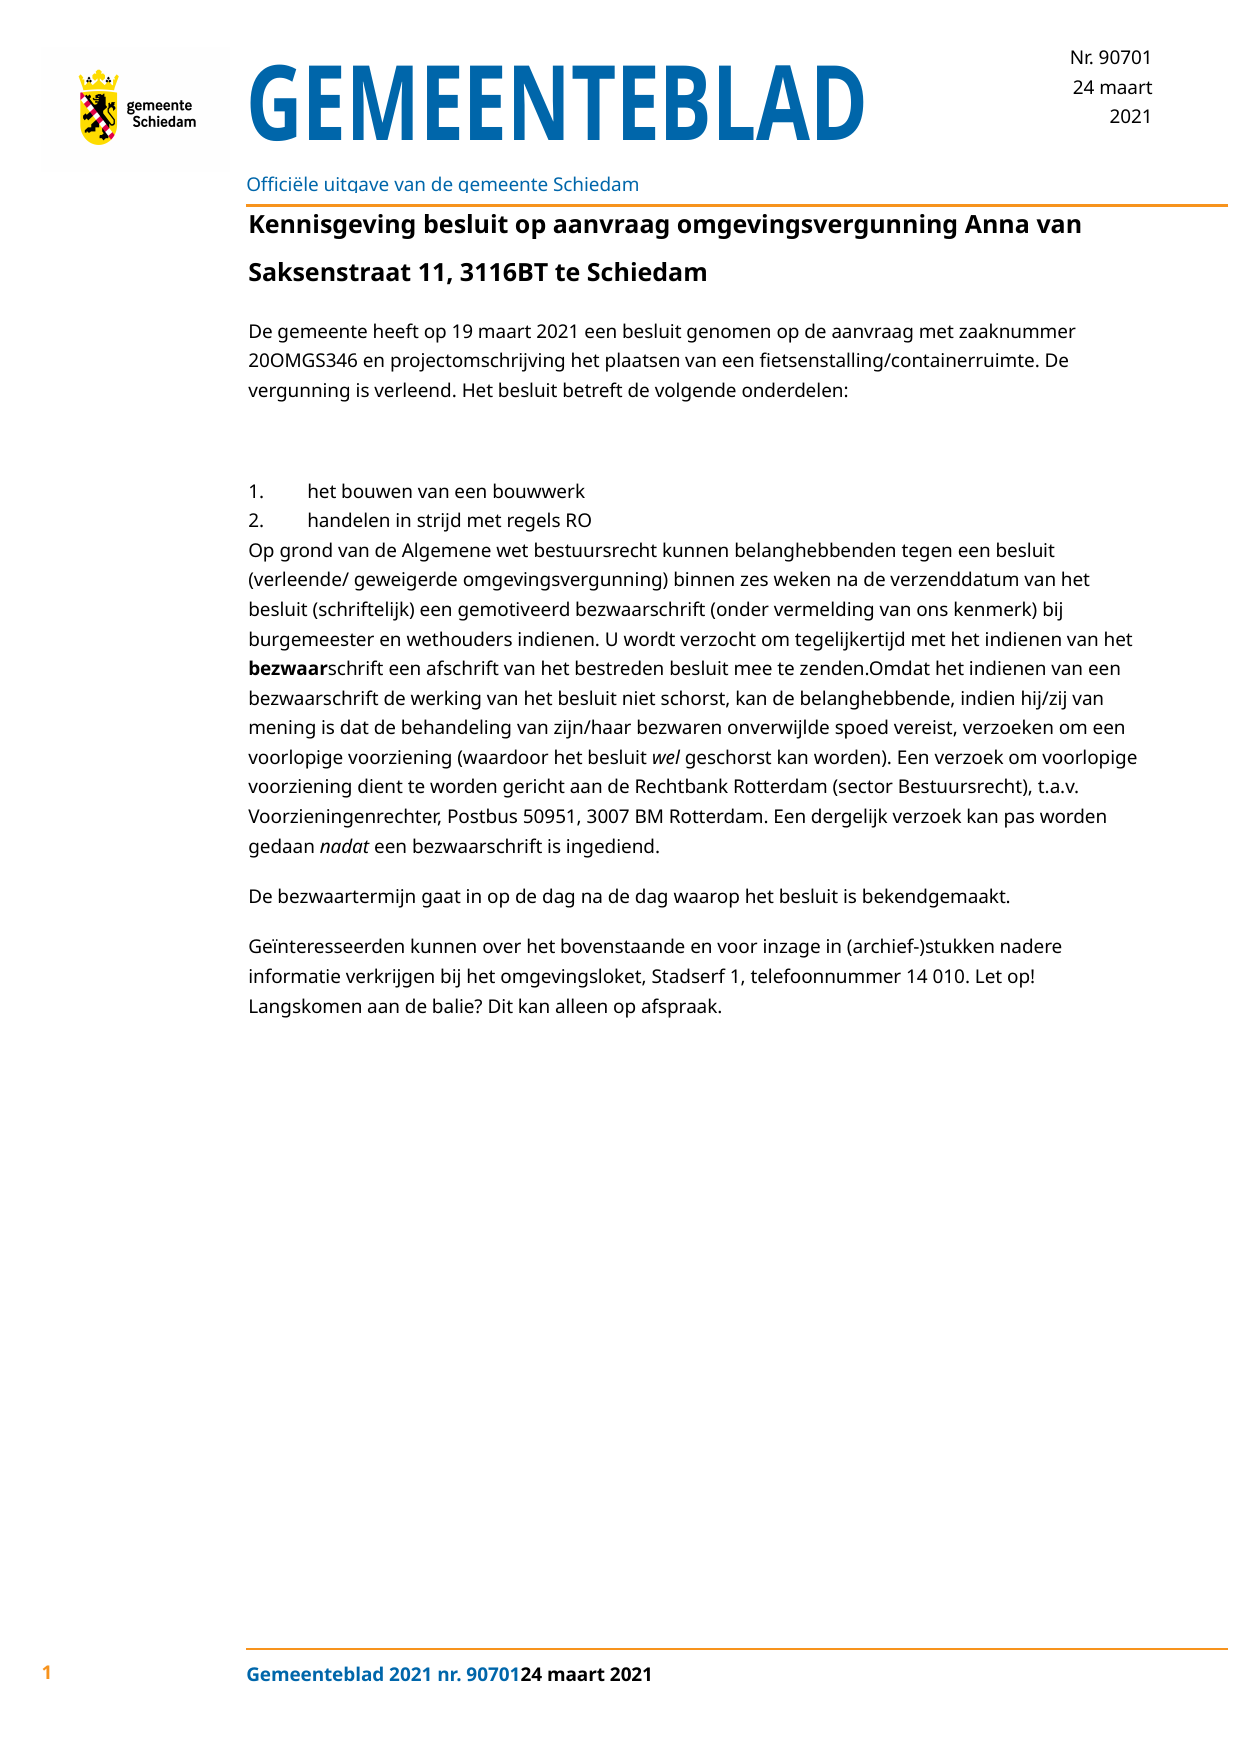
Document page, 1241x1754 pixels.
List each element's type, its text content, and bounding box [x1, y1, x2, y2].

text Kennisgeving besluit op aanvraag omgevingsvergunning Anna van Saksenstraat 11, 3116BT te Schiedam [248, 207, 1152, 288]
list handelen in strijd met regels RO [248, 507, 1152, 533]
picture [41, 47, 231, 172]
list het bouwen van een bouwwerk [248, 478, 1152, 504]
text Geïnteresseerden kunnen over het bovenstaande en voor inzage in (archief-)stukken nadere informatie verkrijgen bij het omgevingsloket, Stadserf 1, telefoonnummer 14 010. Let op! Langskomen aan de balie? Dit kan alleen op afspraak. [248, 934, 1152, 1019]
text De bezwaartermijn gaat in op de dag na de dag waarop het besluit is bekendgemaakt. [248, 883, 1152, 909]
text De gemeente heeft op 19 maart 2021 een besluit genomen op de aanvraag met zaaknummer 20OMGS346 en projectomschrijving het plaatsen van een fietsenstalling/containerruimte. De vergunning is verleend. Het besluit betreft de volgende onderdelen: [248, 318, 1152, 403]
text Op grond van de Algemene wet bestuursrecht kunnen belanghebbenden tegen een besluit (verleende/ geweigerde omgevingsvergunning) binnen zes weken na de verzenddatum van het besluit (schriftelijk) een gemotiveerd bezwaarschrift (onder vermelding van ons kenmerk) bij burgemeester en wethouders indienen. U wordt verzocht om tegelijkertijd met het indienen van het bezwaarschrift een afschrift van het bestreden besluit mee te zenden.Omdat het indienen van een bezwaarschrift de werking van het besluit niet schorst, kan de belanghebbende, indien hij/zij van mening is dat de behandeling van zijn/haar bezwaren onverwijlde spoed vereist, verzoeken om een voorlopige voorziening (waardoor het besluit wel geschorst kan worden). Een verzoek om voorlopige voorziening dient te worden gericht aan de Rechtbank Rotterdam (sector Bestuursrecht), t.a.v. Voorzieningenrechter, Postbus 50951, 3007 BM Rotterdam. Een dergelijk verzoek kan pas worden gedaan nadat een bezwaarschrift is ingediend. [248, 537, 1152, 859]
